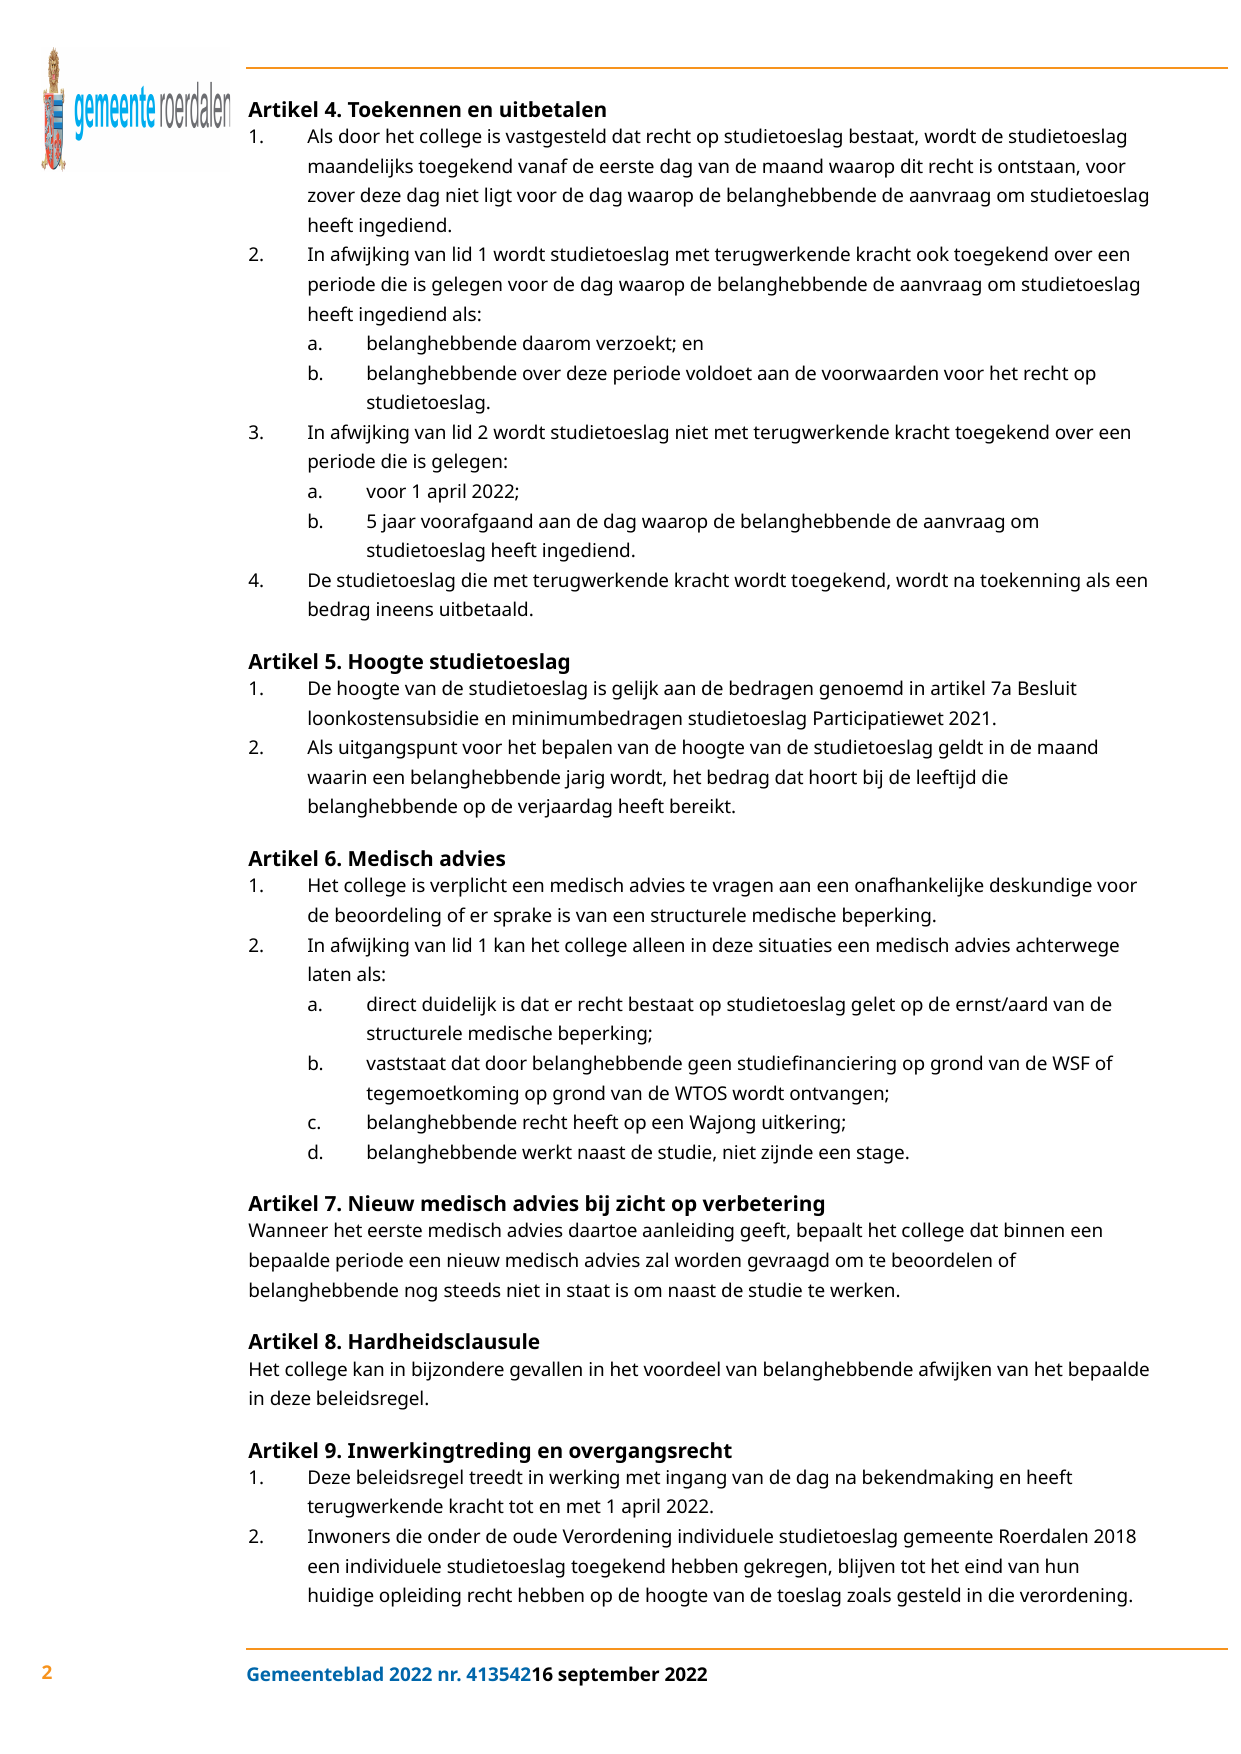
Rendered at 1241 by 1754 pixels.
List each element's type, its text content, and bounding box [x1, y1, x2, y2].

list In afwijking van lid 2 wordt studietoeslag niet met terugwerkende kracht toegekend over een periode die is gelegen: [248, 419, 1152, 474]
list Als uitgangspunt voor het bepalen van de hoogte van de studietoeslag geldt in de maand waarin een belanghebbende jarig wordt, het bedrag dat hoort bij de leeftijd die belanghebbende op de verjaardag heeft bereikt. [248, 734, 1152, 819]
text bepaalde periode een nieuw medisch advies zal worden gevraagd om te beoordelen of belanghebbende nog steeds niet in staat is om naast de studie te werken. [248, 1247, 1152, 1303]
list Als door het college is vastgesteld dat recht op studietoeslag bestaat, wordt de studietoeslag maandelijks toegekend vanaf de eerste dag van de maand waarop dit recht is ontstaan, voor zover deze dag niet ligt voor de dag waarop de belanghebbende de aanvraag om studietoeslag heeft ingediend. [248, 123, 1152, 238]
text Artikel 9. Inwerkingtreding en overgangsrecht [248, 1436, 1152, 1464]
list In afwijking van lid 1 wordt studietoeslag met terugwerkende kracht ook toegekend over een periode die is gelegen voor de dag waarop de belanghebbende de aanvraag om studietoeslag heeft ingediend als: [248, 242, 1152, 326]
text Artikel 4. Toekennen en uitbetalen [248, 95, 1152, 123]
list 5 jaar voorafgaand aan de dag waarop de belanghebbende de aanvraag om studietoeslag heeft ingediend. [307, 508, 1152, 563]
list belanghebbende recht heeft op een Wajong uitkering; [307, 1109, 1152, 1135]
list Het college is verplicht een medisch advies te vragen aan een onafhankelijke deskundige voor de beoordeling of er sprake is van een structurele medische beperking. [248, 873, 1152, 928]
list direct duidelijk is dat er recht bestaat op studietoeslag gelet op de ernst/aard van de structurele medische beperking; [307, 991, 1152, 1046]
list De hoogte van de studietoeslag is gelijk aan de bedragen genoemd in artikel 7a Besluit loonkostensubsidie en minimumbedragen studietoeslag Participatiewet 2021. [248, 675, 1152, 731]
list Deze beleidsregel treedt in werking met ingang van de dag na bekendmaking en heeft terugwerkende kracht tot en met 1 april 2022. [248, 1464, 1152, 1519]
list belanghebbende daarom verzoekt; en [307, 330, 1152, 356]
text Artikel 6. Medisch advies [248, 844, 1152, 873]
text Artikel 8. Hardheidsclausule [248, 1327, 1152, 1356]
picture [41, 47, 231, 172]
text Wanneer het eerste medisch advies daartoe aanleiding geeft, bepaalt het college dat binnen een [248, 1218, 1152, 1243]
list In afwijking van lid 1 kan het college alleen in deze situaties een medisch advies achterwege laten als: [248, 932, 1152, 987]
list belanghebbende werkt naast de studie, niet zijnde een stage. [307, 1139, 1152, 1164]
list voor 1 april 2022; [307, 478, 1152, 504]
list Inwoners die onder de oude Verordening individuele studietoeslag gemeente Roerdalen 2018 een individuele studietoeslag toegekend hebben gekregen, blijven tot het eind van hun huidige opleiding recht hebben op de hoogte van de toeslag zoals gesteld in die verordening. [248, 1523, 1152, 1608]
text Artikel 7. Nieuw medisch advies bij zicht op verbetering [248, 1189, 1152, 1218]
text Artikel 5. Hoogte studietoeslag [248, 647, 1152, 675]
text Het college kan in bijzondere gevallen in het voordeel van belanghebbende afwijken van het bepaalde in deze beleidsregel. [248, 1356, 1152, 1411]
list vaststaat dat door belanghebbende geen studiefinanciering op grond van de WSF of tegemoetkoming op grond van de WTOS wordt ontvangen; [307, 1050, 1152, 1105]
list De studietoeslag die met terugwerkende kracht wordt toegekend, wordt na toekenning als een bedrag ineens uitbetaald. [248, 567, 1152, 622]
list belanghebbende over deze periode voldoet aan de voorwaarden voor het recht op studietoeslag. [307, 360, 1152, 415]
